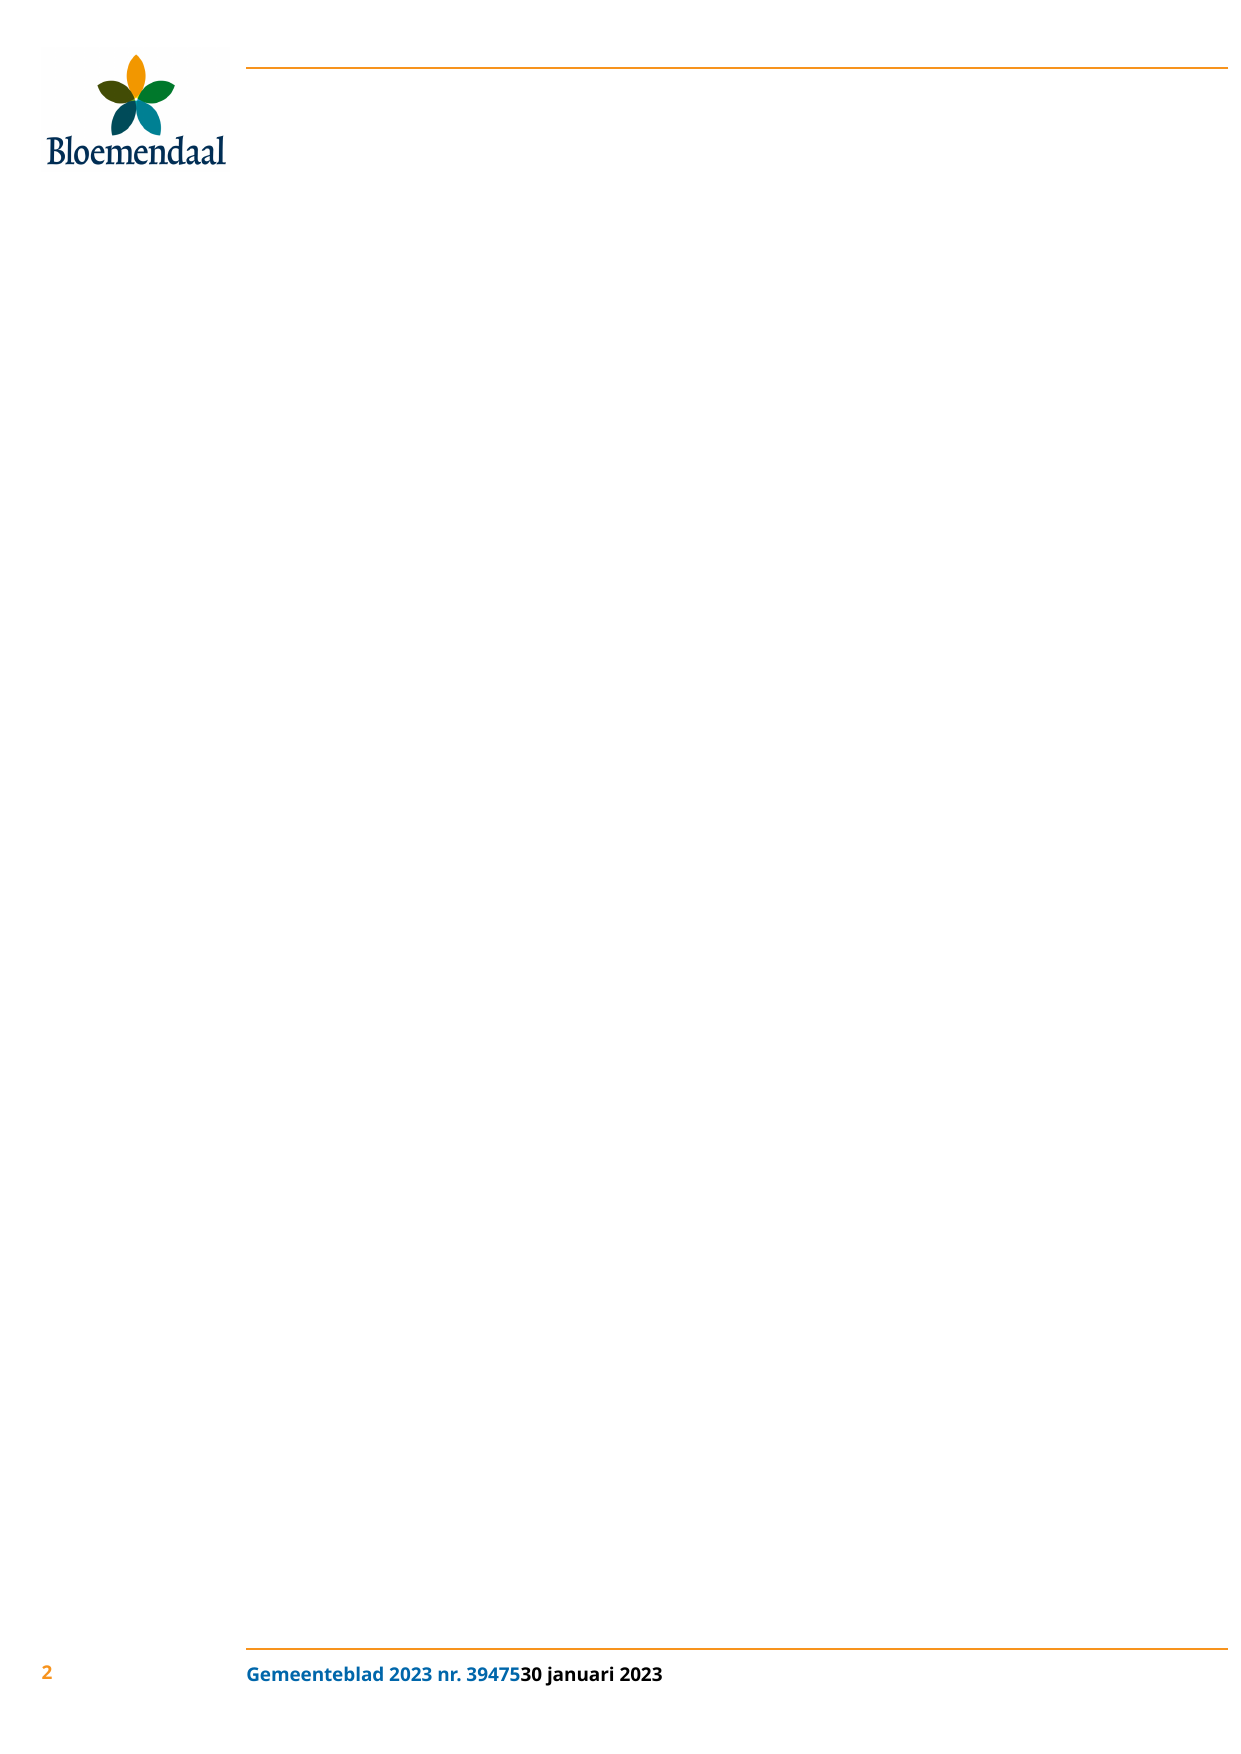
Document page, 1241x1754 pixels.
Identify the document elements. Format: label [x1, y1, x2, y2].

picture [41, 47, 231, 172]
